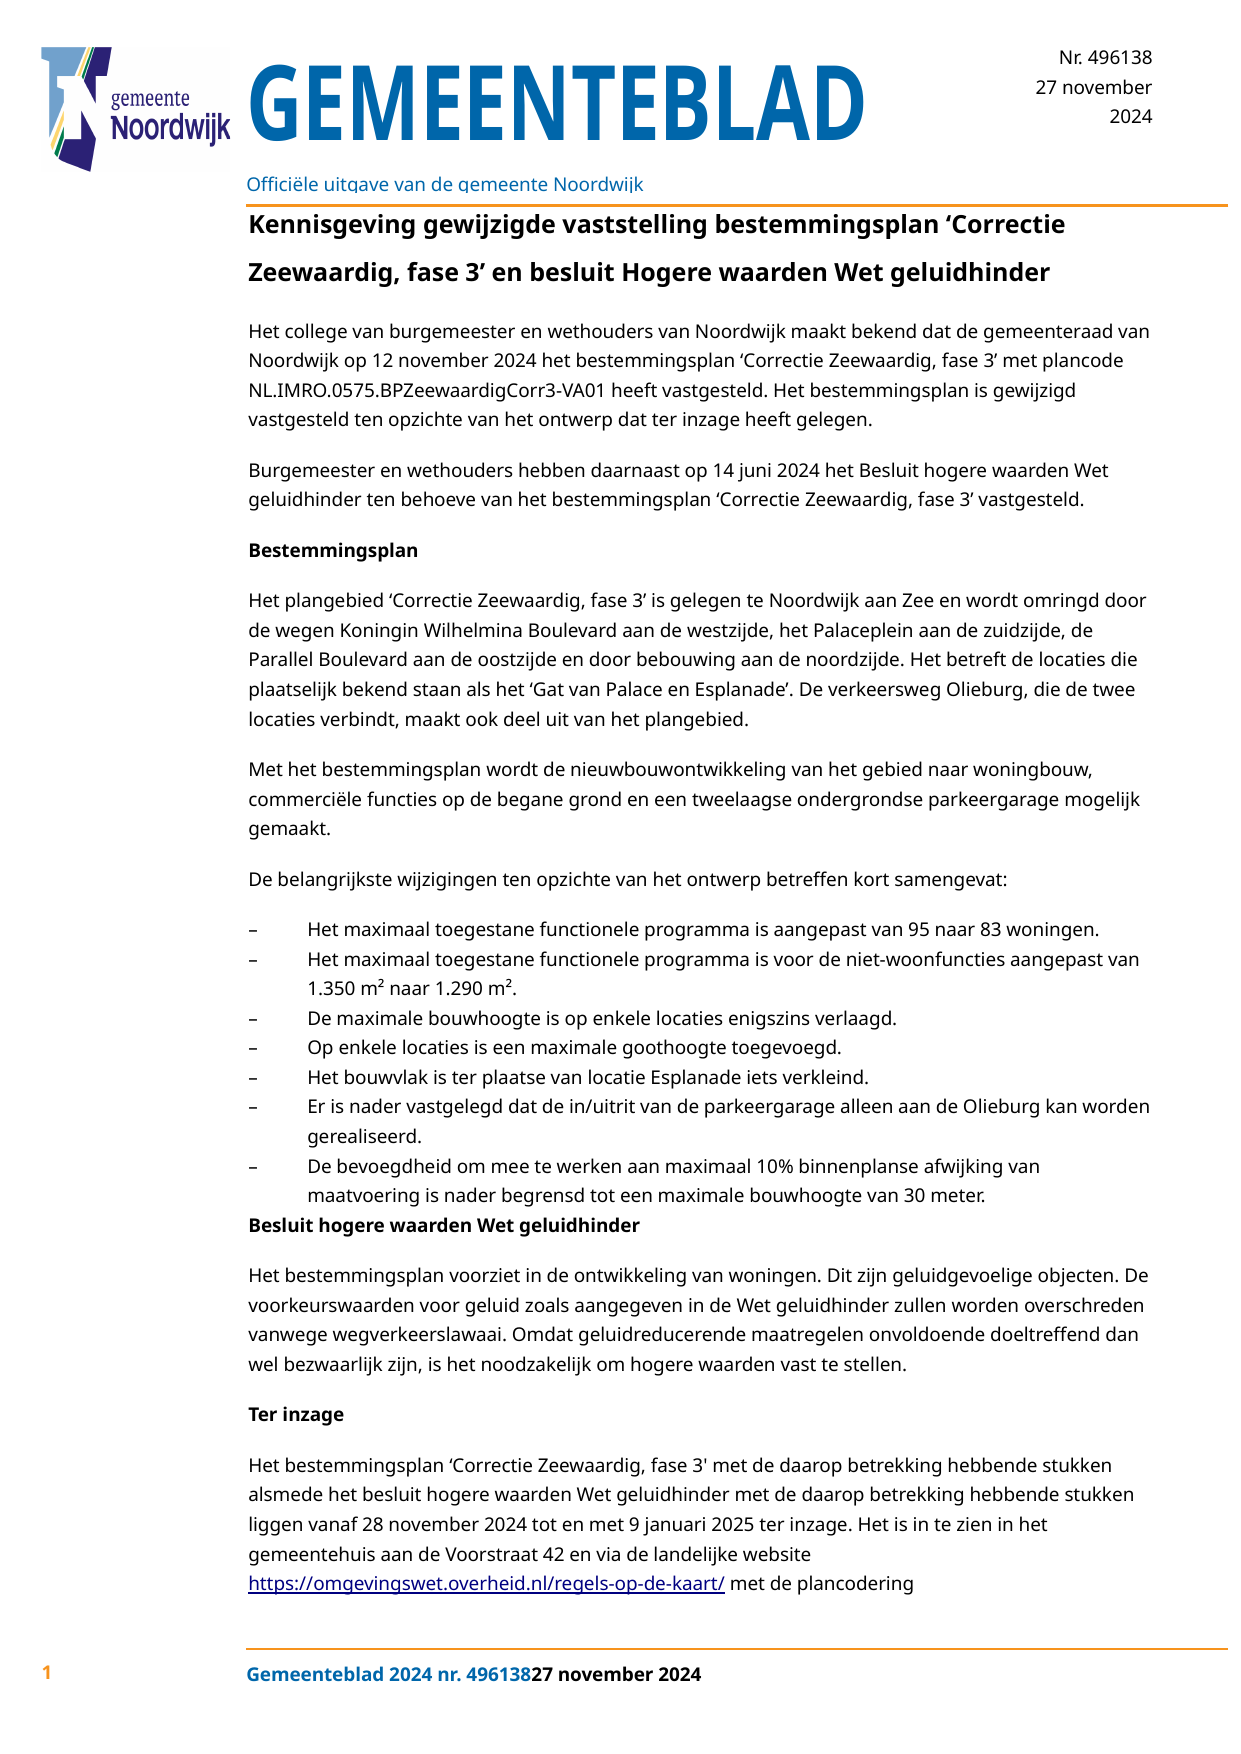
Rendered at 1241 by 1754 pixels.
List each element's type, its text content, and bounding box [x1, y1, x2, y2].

text Burgemeester en wethouders hebben daarnaast op 14 juni 2024 het Besluit hogere waarden Wet geluidhinder ten behoeve van het bestemmingsplan ‘Correctie Zeewaardig, fase 3’ vastgesteld. [248, 457, 1152, 512]
text Het bestemmingsplan ‘Correctie Zeewaardig, fase 3' met de daarop betrekking hebbende stukken alsmede het besluit hogere waarden Wet geluidhinder met de daarop betrekking hebbende stukken liggen vanaf 28 november 2024 tot en met 9 januari 2025 ter inzage. Het is in te zien in het gemeentehuis aan de Voorstraat 42 en via de landelijke website https://omgevingswet.overheid.nl/regels-op-de-kaart/ met de plancodering [248, 1452, 1152, 1596]
text De belangrijkste wijzigingen ten opzichte van het ontwerp betreffen kort samengevat: [248, 866, 1152, 892]
list Op enkele locaties is een maximale goothoogte toegevoegd. [248, 1034, 1152, 1060]
list Het maximaal toegestane functionele programma is aangepast van 95 naar 83 woningen. [248, 916, 1152, 942]
text Het plangebied ‘Correctie Zeewaardig, fase 3’ is gelegen te Noordwijk aan Zee en wordt omringd door de wegen Koningin Wilhelmina Boulevard aan de westzijde, het Palaceplein aan de zuidzijde, de Parallel Boulevard aan de oostzijde en door bebouwing aan de noordzijde. Het betreft de locaties die plaatselijk bekend staan als het ‘Gat van Palace en Esplanade’. De verkeersweg Olieburg, die de twee locaties verbindt, maakt ook deel uit van het plangebied. [248, 587, 1152, 732]
text Besluit hogere waarden Wet geluidhinder [248, 1212, 1152, 1238]
list De bevoegdheid om mee te werken aan maximaal 10% binnenplanse afwijking van maatvoering is nader begrensd tot een maximale bouwhoogte van 30 meter. [248, 1153, 1152, 1208]
text Het college van burgemeester en wethouders van Noordwijk maakt bekend dat de gemeenteraad van Noordwijk op 12 november 2024 het bestemmingsplan ‘Correctie Zeewaardig, fase 3’ met plancode NL.IMRO.0575.BPZeewaardigCorr3-VA01 heeft vastgesteld. Het bestemmingsplan is gewijzigd vastgesteld ten opzichte van het ontwerp dat ter inzage heeft gelegen. [248, 318, 1152, 432]
list Er is nader vastgelegd dat de in/uitrit van de parkeergarage alleen aan de Olieburg kan worden gerealiseerd. [248, 1094, 1152, 1149]
text Met het bestemmingsplan wordt de nieuwbouwontwikkeling van het gebied naar woningbouw, commerciële functies op de begane grond en een tweelaagse ondergrondse parkeergarage mogelijk gemaakt. [248, 756, 1152, 841]
list Het bouwvlak is ter plaatse van locatie Esplanade iets verkleind. [248, 1064, 1152, 1090]
list De maximale bouwhoogte is op enkele locaties enigszins verlaagd. [248, 1005, 1152, 1031]
picture [41, 47, 231, 172]
text Het bestemmingsplan voorziet in de ontwikkeling van woningen. Dit zijn geluidgevoelige objecten. De voorkeurswaarden voor geluid zoals aangegeven in de Wet geluidhinder zullen worden overschreden vanwege wegverkeerslawaai. Omdat geluidreducerende maatregelen onvoldoende doeltreffend dan wel bezwaarlijk zijn, is het noodzakelijk om hogere waarden vast te stellen. [248, 1262, 1152, 1377]
text Ter inzage [248, 1402, 1152, 1427]
text Bestemmingsplan [248, 537, 1152, 563]
list Het maximaal toegestane functionele programma is voor de niet-woonfuncties aangepast van 1.350 m² naar 1.290 m². [248, 946, 1152, 1001]
text Kennisgeving gewijzigde vaststelling bestemmingsplan ‘Correctie Zeewaardig, fase 3’ en besluit Hogere waarden Wet geluidhinder [248, 207, 1152, 288]
